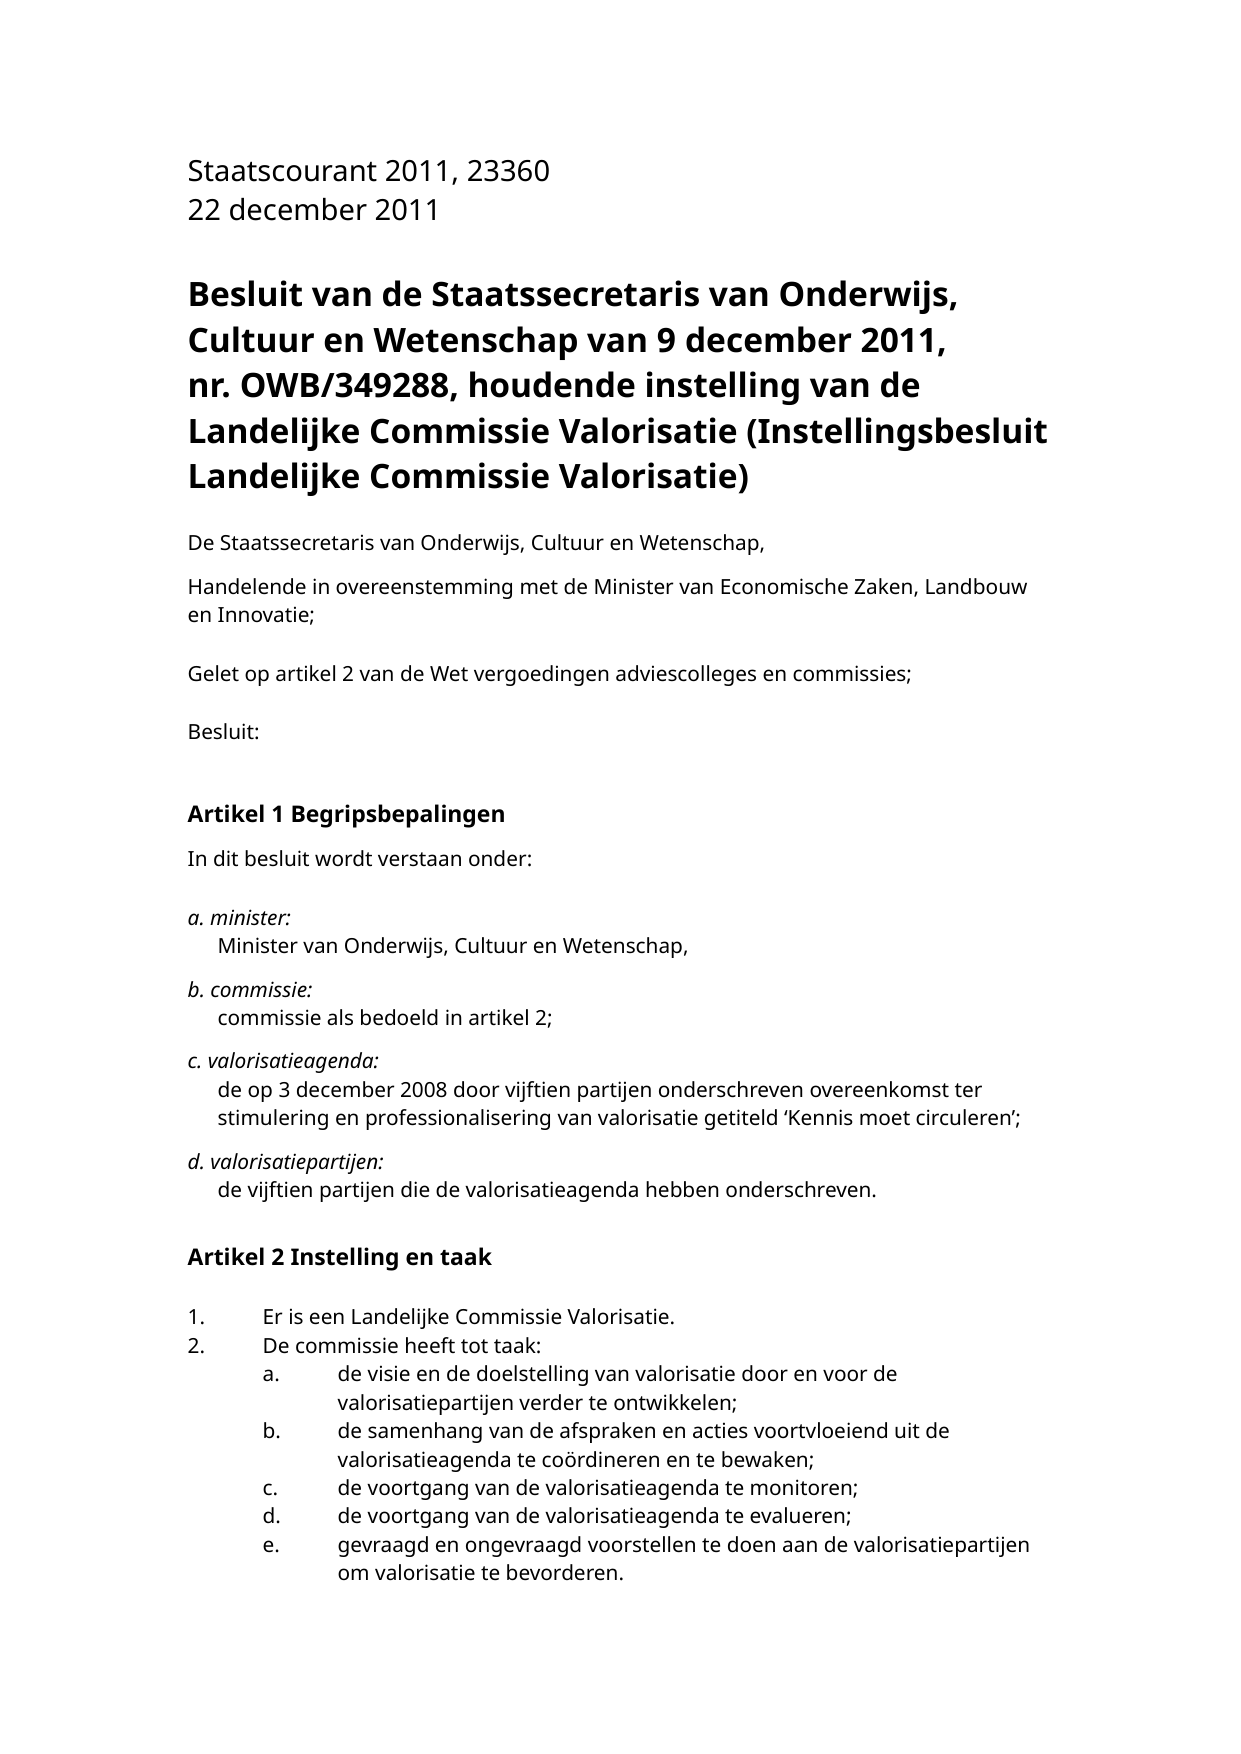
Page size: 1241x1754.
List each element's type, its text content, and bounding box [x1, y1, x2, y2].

subtitle Artikel 1 Begripsbepalingen [187, 798, 1053, 829]
text 22 december 2011 [187, 190, 1053, 229]
text a. minister: [187, 903, 1053, 931]
text de vijftien partijen die de valorisatieagenda hebben onderschreven. [217, 1175, 1053, 1204]
text In dit besluit wordt verstaan onder: [187, 844, 1053, 873]
text Besluit: [187, 717, 1053, 746]
subtitle Artikel 2 Instelling en taak [187, 1241, 1053, 1272]
list De commissie heeft tot taak: [187, 1331, 1053, 1359]
text Handelende in overeenstemming met de Minister van Economische Zaken, Landbouw en Innovatie; [187, 572, 1053, 629]
list de voortgang van de valorisatieagenda te evalueren; [262, 1502, 1053, 1530]
list de samenhang van de afspraken en acties voortvloeiend uit de valorisatieagenda te coördineren en te bewaken; [262, 1416, 1053, 1473]
text Staatscourant 2011, 23360 [187, 150, 1053, 190]
text c. valorisatieagenda: [187, 1047, 1053, 1075]
list de voortgang van de valorisatieagenda te monitoren; [262, 1473, 1053, 1502]
subtitle Besluit van de Staatssecretaris van Onderwijs, Cultuur en Wetenschap van 9 december 2011, nr. OWB/349288, houdende instelling van de Landelijke Commissie Valorisatie (Instellingsbesluit Landelijke Commissie Valorisatie) [187, 271, 1053, 498]
text b. commissie: [187, 975, 1053, 1003]
list gevraagd en ongevraagd voorstellen te doen aan de valorisatiepartijen om valorisatie te bevorderen. [262, 1530, 1053, 1587]
text De Staatssecretaris van Onderwijs, Cultuur en Wetenschap, [187, 528, 1053, 557]
text commissie als bedoeld in artikel 2; [217, 1003, 1053, 1032]
text de op 3 december 2008 door vijftien partijen onderschreven overeenkomst ter stimulering en professionalisering van valorisatie getiteld ‘Kennis moet circuleren’; [217, 1075, 1053, 1132]
list de visie en de doelstelling van valorisatie door en voor de valorisatiepartijen verder te ontwikkelen; [262, 1359, 1053, 1416]
text Minister van Onderwijs, Cultuur en Wetenschap, [217, 931, 1053, 960]
list Er is een Landelijke Commissie Valorisatie. [187, 1302, 1053, 1331]
text Gelet op artikel 2 van de Wet vergoedingen adviescolleges en commissies; [187, 659, 1053, 687]
text d. valorisatiepartijen: [187, 1147, 1053, 1175]
